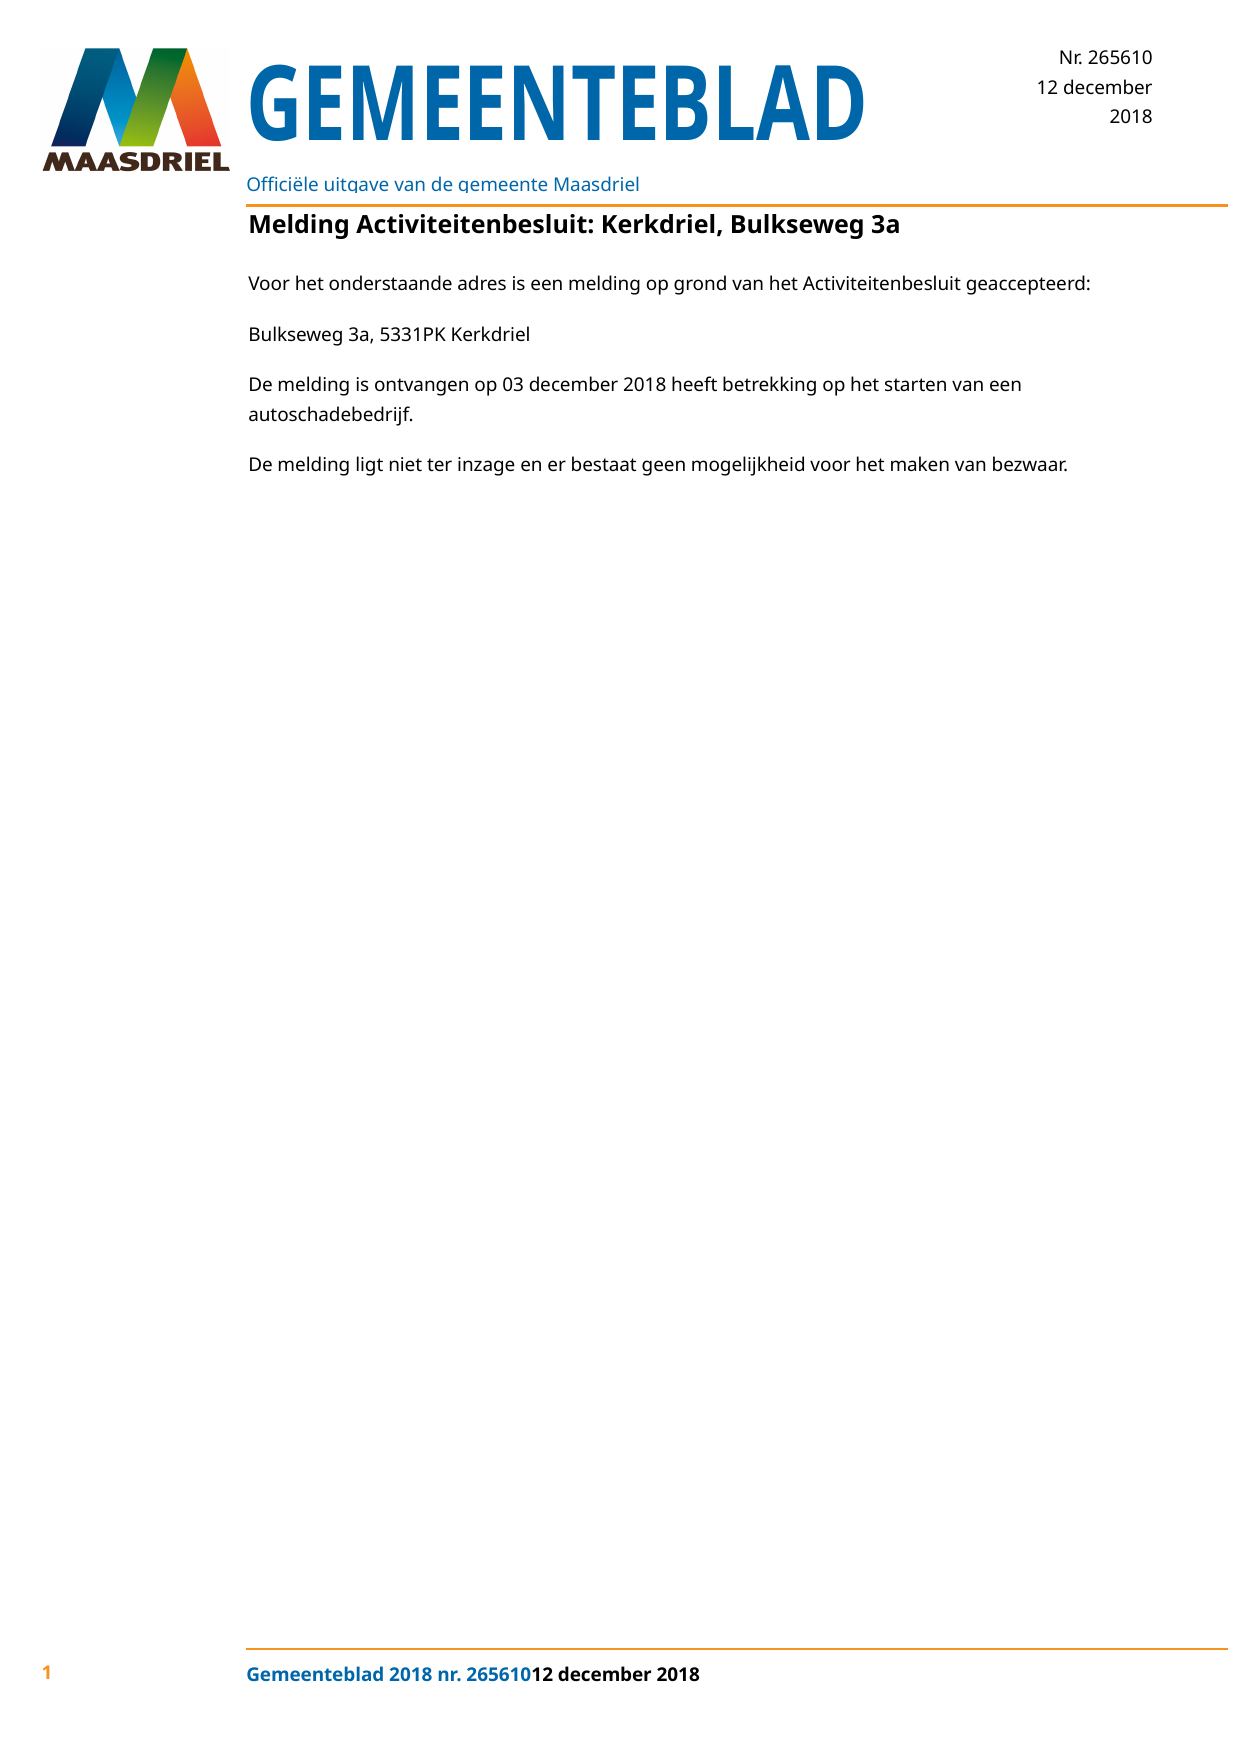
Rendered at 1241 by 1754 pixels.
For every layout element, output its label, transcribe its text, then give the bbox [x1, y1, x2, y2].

text Voor het onderstaande adres is een melding op grond van het Activiteitenbesluit geaccepteerd: [248, 270, 1152, 296]
text Bulkseweg 3a, 5331PK Kerkdriel [248, 321, 1152, 346]
text Melding Activiteitenbesluit: Kerkdriel, Bulkseweg 3a [248, 207, 1152, 241]
text De melding ligt niet ter inzage en er bestaat geen mogelijkheid voor het maken van bezwaar. [248, 451, 1152, 477]
text De melding is ontvangen op 03 december 2018 heeft betrekking op het starten van een autoschadebedrijf. [248, 371, 1152, 426]
picture [41, 47, 231, 172]
